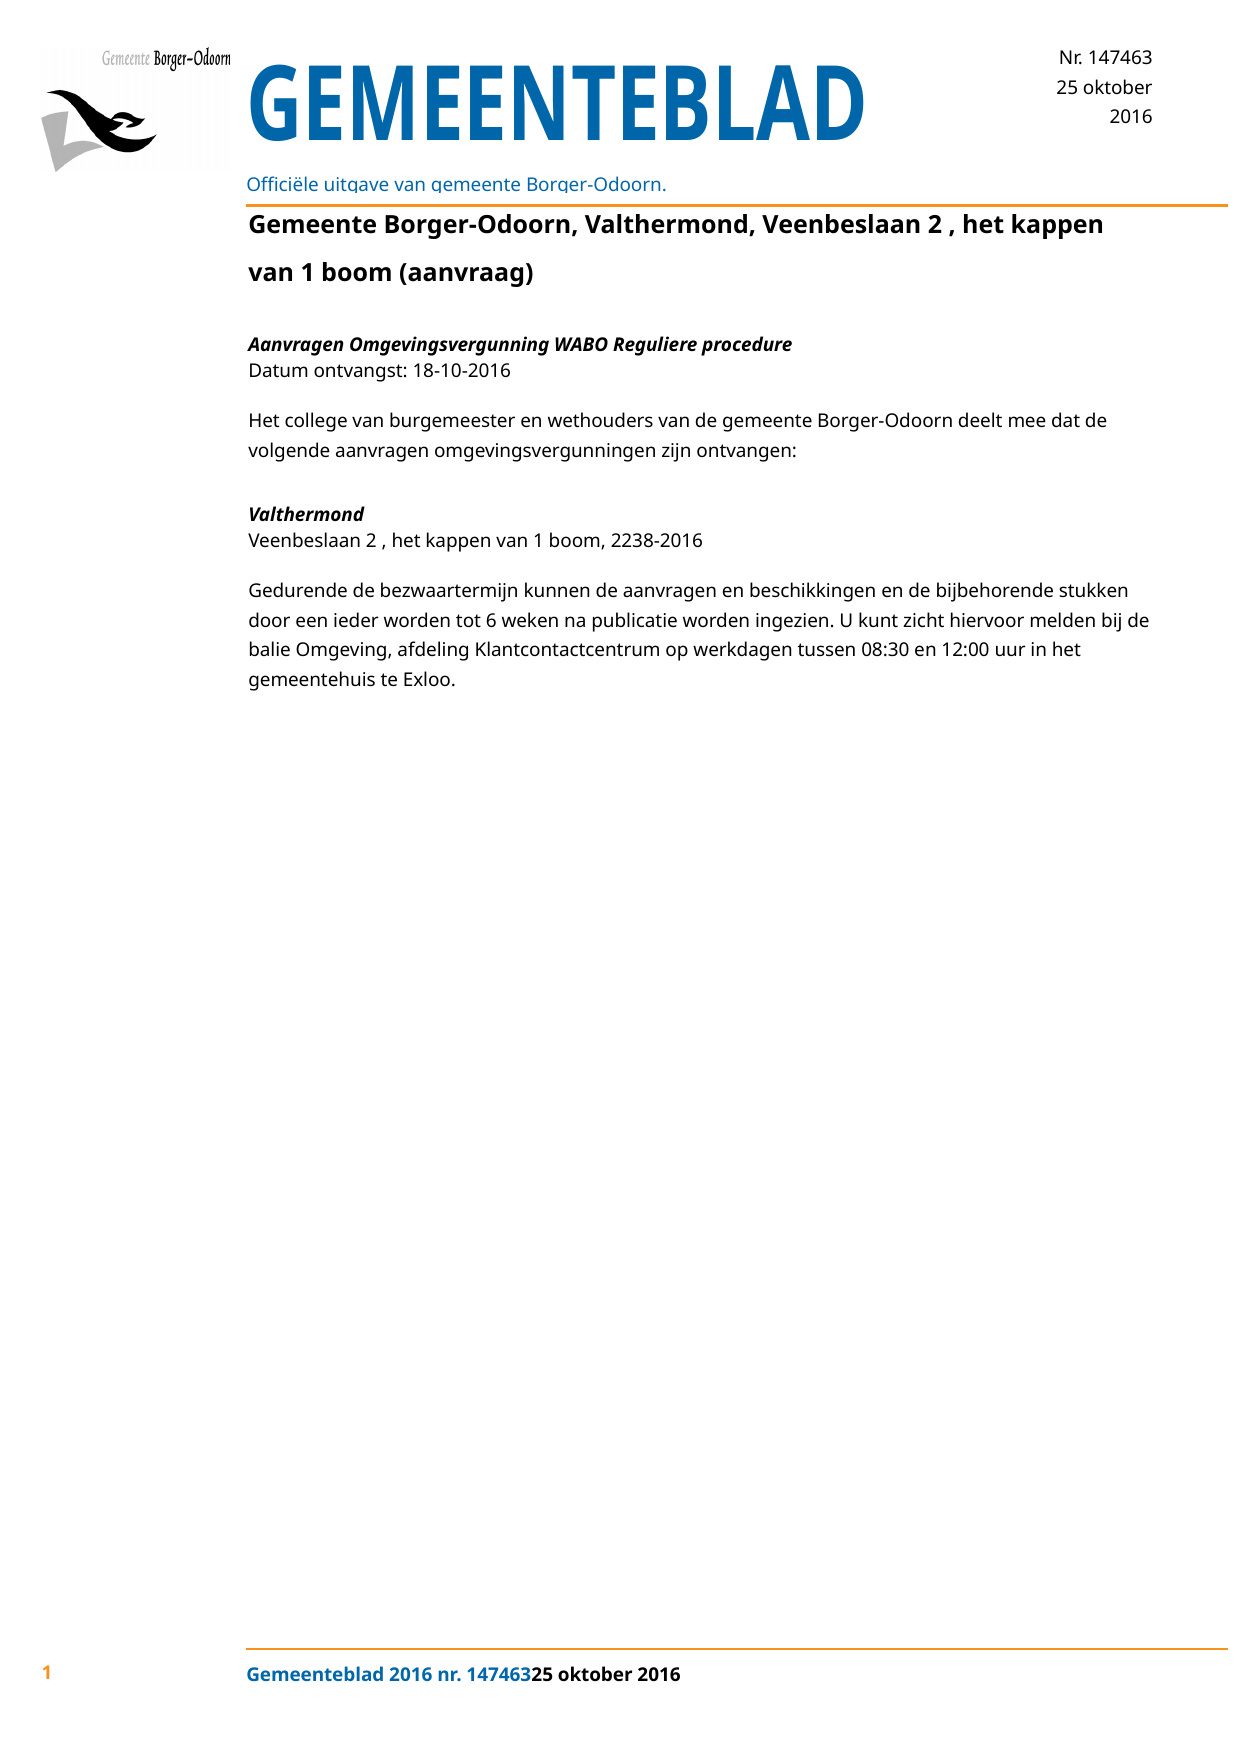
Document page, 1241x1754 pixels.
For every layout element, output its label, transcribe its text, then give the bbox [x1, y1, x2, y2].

text Datum ontvangst: 18-10-2016 [248, 357, 1152, 383]
picture [41, 47, 231, 172]
text Het college van burgemeester en wethouders van de gemeente Borger-Odoorn deelt mee dat de volgende aanvragen omgevingsvergunningen zijn ontvangen: [248, 408, 1152, 463]
text Veenbeslaan 2 , het kappen van 1 boom, 2238-2016 [248, 527, 1152, 553]
text Aanvragen Omgevingsvergunning WABO Reguliere procedure [248, 331, 1152, 357]
text Gedurende de bezwaartermijn kunnen de aanvragen en beschikkingen en de bijbehorende stukken door een ieder worden tot 6 weken na publicatie worden ingezien. U kunt zicht hiervoor melden bij de balie Omgeving, afdeling Klantcontactcentrum op werkdagen tussen 08:30 en 12:00 uur in het gemeentehuis te Exloo. [248, 577, 1152, 692]
text Gemeente Borger-Odoorn, Valthermond, Veenbeslaan 2 , het kappen van 1 boom (aanvraag) [248, 207, 1152, 288]
text Valthermond [248, 501, 1152, 527]
